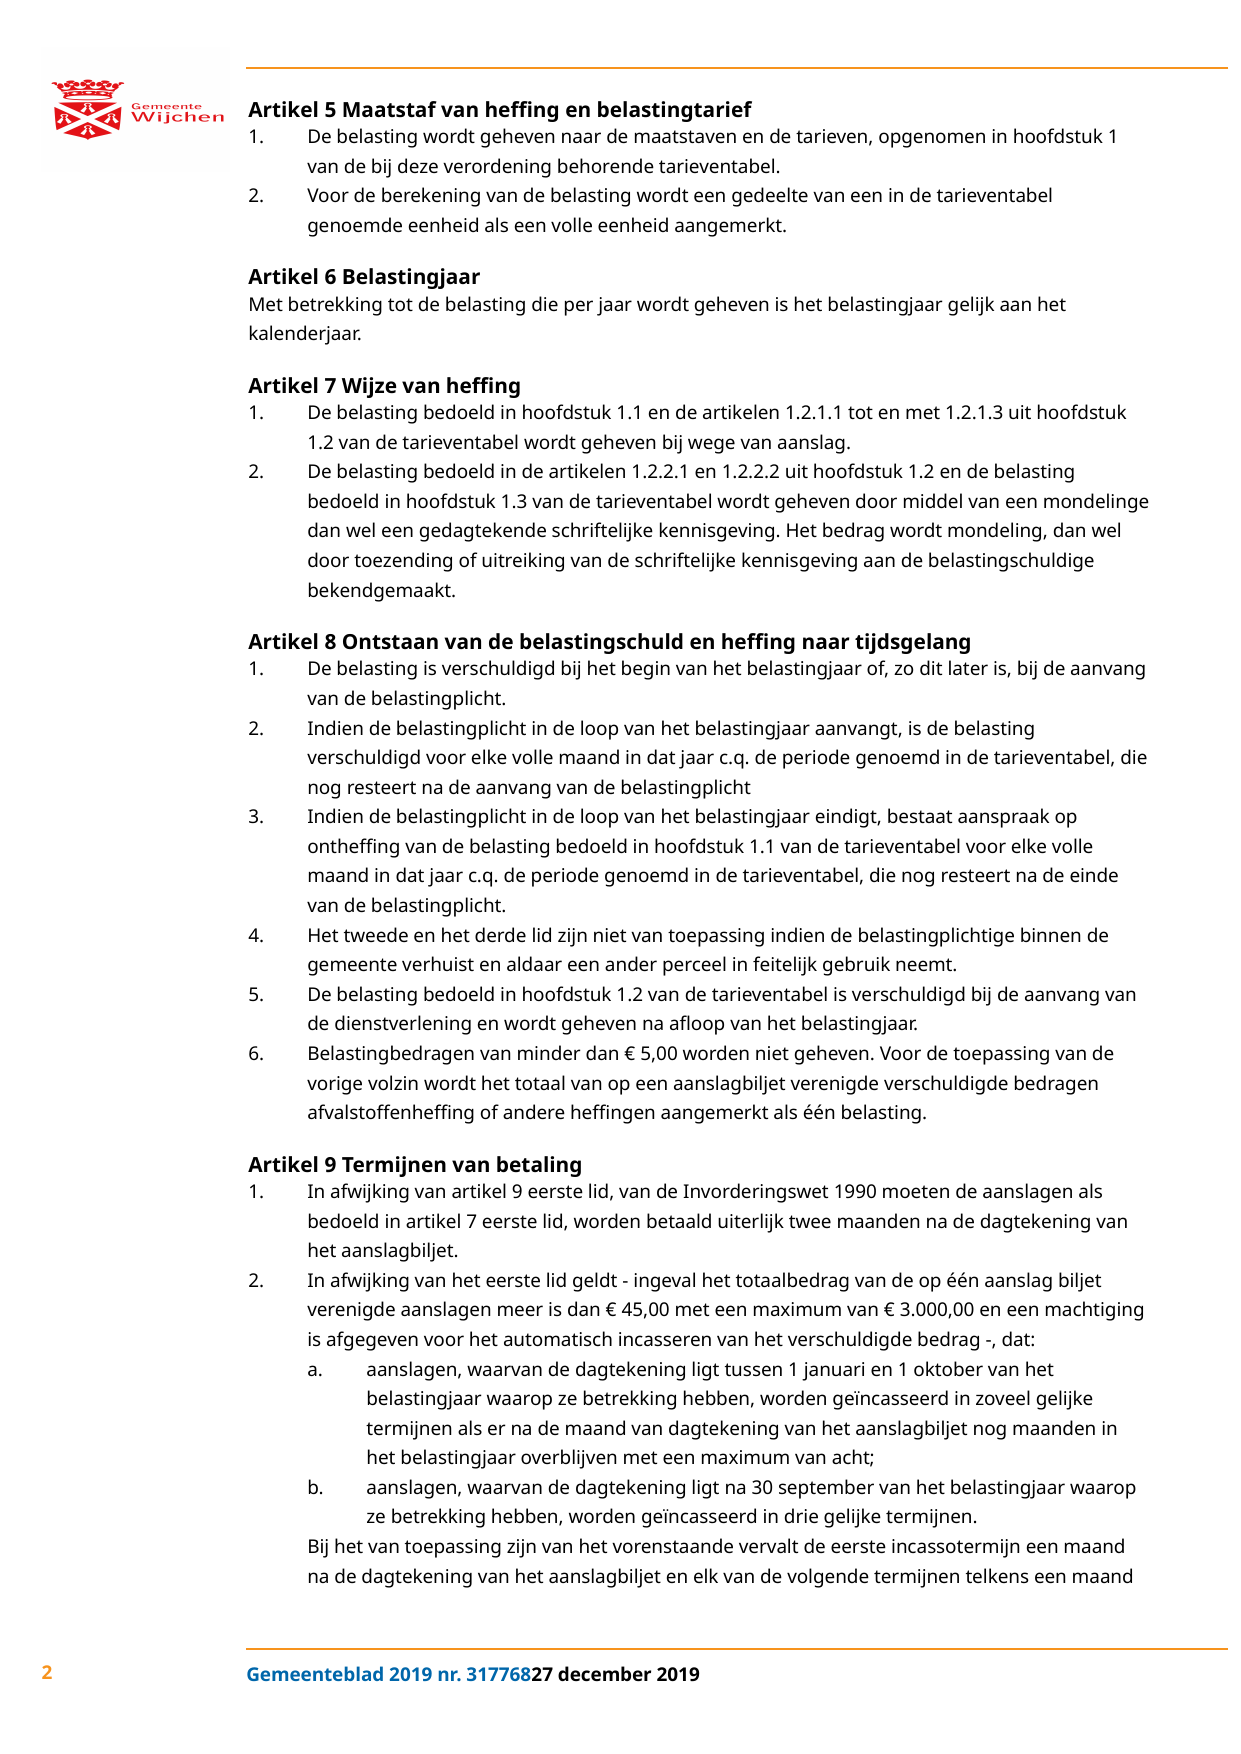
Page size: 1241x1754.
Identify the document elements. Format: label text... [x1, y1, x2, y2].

list De belasting wordt geheven naar de maatstaven en de tarieven, opgenomen in hoofdstuk 1 van de bij deze verordening behorende tarieventabel. [248, 123, 1152, 178]
list Voor de berekening van de belasting wordt een gedeelte van een in de tarieventabel genoemde eenheid als een volle eenheid aangemerkt. [248, 182, 1152, 238]
list Indien de belastingplicht in de loop van het belastingjaar eindigt, bestaat aanspraak op ontheffing van de belasting bedoeld in hoofdstuk 1.1 van de tarieventabel voor elke volle maand in dat jaar c.q. de periode genoemd in de tarieventabel, die nog resteert na de einde van de belastingplicht. [248, 803, 1152, 918]
list Indien de belastingplicht in de loop van het belastingjaar aanvangt, is de belasting verschuldigd voor elke volle maand in dat jaar c.q. de periode genoemd in de tarieventabel, die nog resteert na de aanvang van de belastingplicht [248, 715, 1152, 800]
list aanslagen, waarvan de dagtekening ligt tussen 1 januari en 1 oktober van het belastingjaar waarop ze betrekking hebben, worden geïncasseerd in zoveel gelijke termijnen als er na de maand van dagtekening van het aanslagbiljet nog maanden in het belastingjaar overblijven met een maximum van acht; [307, 1356, 1152, 1470]
list Bij het van toepassing zijn van het vorenstaande vervalt de eerste incassotermijn een maand na de dagtekening van het aanslagbiljet en elk van de volgende termijnen telkens een maand [248, 1533, 1152, 1588]
text Artikel 7 Wijze van heffing [248, 371, 1152, 399]
picture [41, 47, 231, 172]
list In afwijking van het eerste lid geldt - ingeval het totaalbedrag van de op één aanslag biljet verenigde aanslagen meer is dan € 45,00 met een maximum van € 3.000,00 en een machtiging is afgegeven voor het automatisch incasseren van het verschuldigde bedrag -, dat: [248, 1267, 1152, 1352]
list De belasting is verschuldigd bij het begin van het belastingjaar of, zo dit later is, bij de aanvang van de belastingplicht. [248, 656, 1152, 711]
text Artikel 5 Maatstaf van heffing en belastingtarief [248, 95, 1152, 123]
list De belasting bedoeld in hoofdstuk 1.1 en de artikelen 1.2.1.1 tot en met 1.2.1.3 uit hoofdstuk 1.2 van de tarieventabel wordt geheven bij wege van aanslag. [248, 399, 1152, 454]
text Artikel 8 Ontstaan van de belastingschuld en heffing naar tijdsgelang [248, 627, 1152, 656]
list Het tweede en het derde lid zijn niet van toepassing indien de belastingplichtige binnen de gemeente verhuist en aldaar een ander perceel in feitelijk gebruik neemt. [248, 922, 1152, 977]
list aanslagen, waarvan de dagtekening ligt na 30 september van het belastingjaar waarop ze betrekking hebben, worden geïncasseerd in drie gelijke termijnen. [307, 1474, 1152, 1529]
list In afwijking van artikel 9 eerste lid, van de Invorderingswet 1990 moeten de aanslagen als bedoeld in artikel 7 eerste lid, worden betaald uiterlijk twee maanden na de dagtekening van het aanslagbiljet. [248, 1178, 1152, 1263]
text Artikel 9 Termijnen van betaling [248, 1150, 1152, 1178]
list Belastingbedragen van minder dan € 5,00 worden niet geheven. Voor de toepassing van de vorige volzin wordt het totaal van op een aanslagbiljet verenigde verschuldigde bedragen afvalstoffenheffing of andere heffingen aangemerkt als één belasting. [248, 1040, 1152, 1125]
list De belasting bedoeld in de artikelen 1.2.2.1 en 1.2.2.2 uit hoofdstuk 1.2 en de belasting bedoeld in hoofdstuk 1.3 van de tarieventabel wordt geheven door middel van een mondelinge dan wel een gedagtekende schriftelijke kennisgeving. Het bedrag wordt mondeling, dan wel door toezending of uitreiking van de schriftelijke kennisgeving aan de belastingschuldige bekendgemaakt. [248, 458, 1152, 602]
text Met betrekking tot de belasting die per jaar wordt geheven is het belastingjaar gelijk aan het kalenderjaar. [248, 291, 1152, 346]
text Artikel 6 Belastingjaar [248, 262, 1152, 291]
list De belasting bedoeld in hoofdstuk 1.2 van de tarieventabel is verschuldigd bij de aanvang van de dienstverlening en wordt geheven na afloop van het belastingjaar. [248, 981, 1152, 1036]
